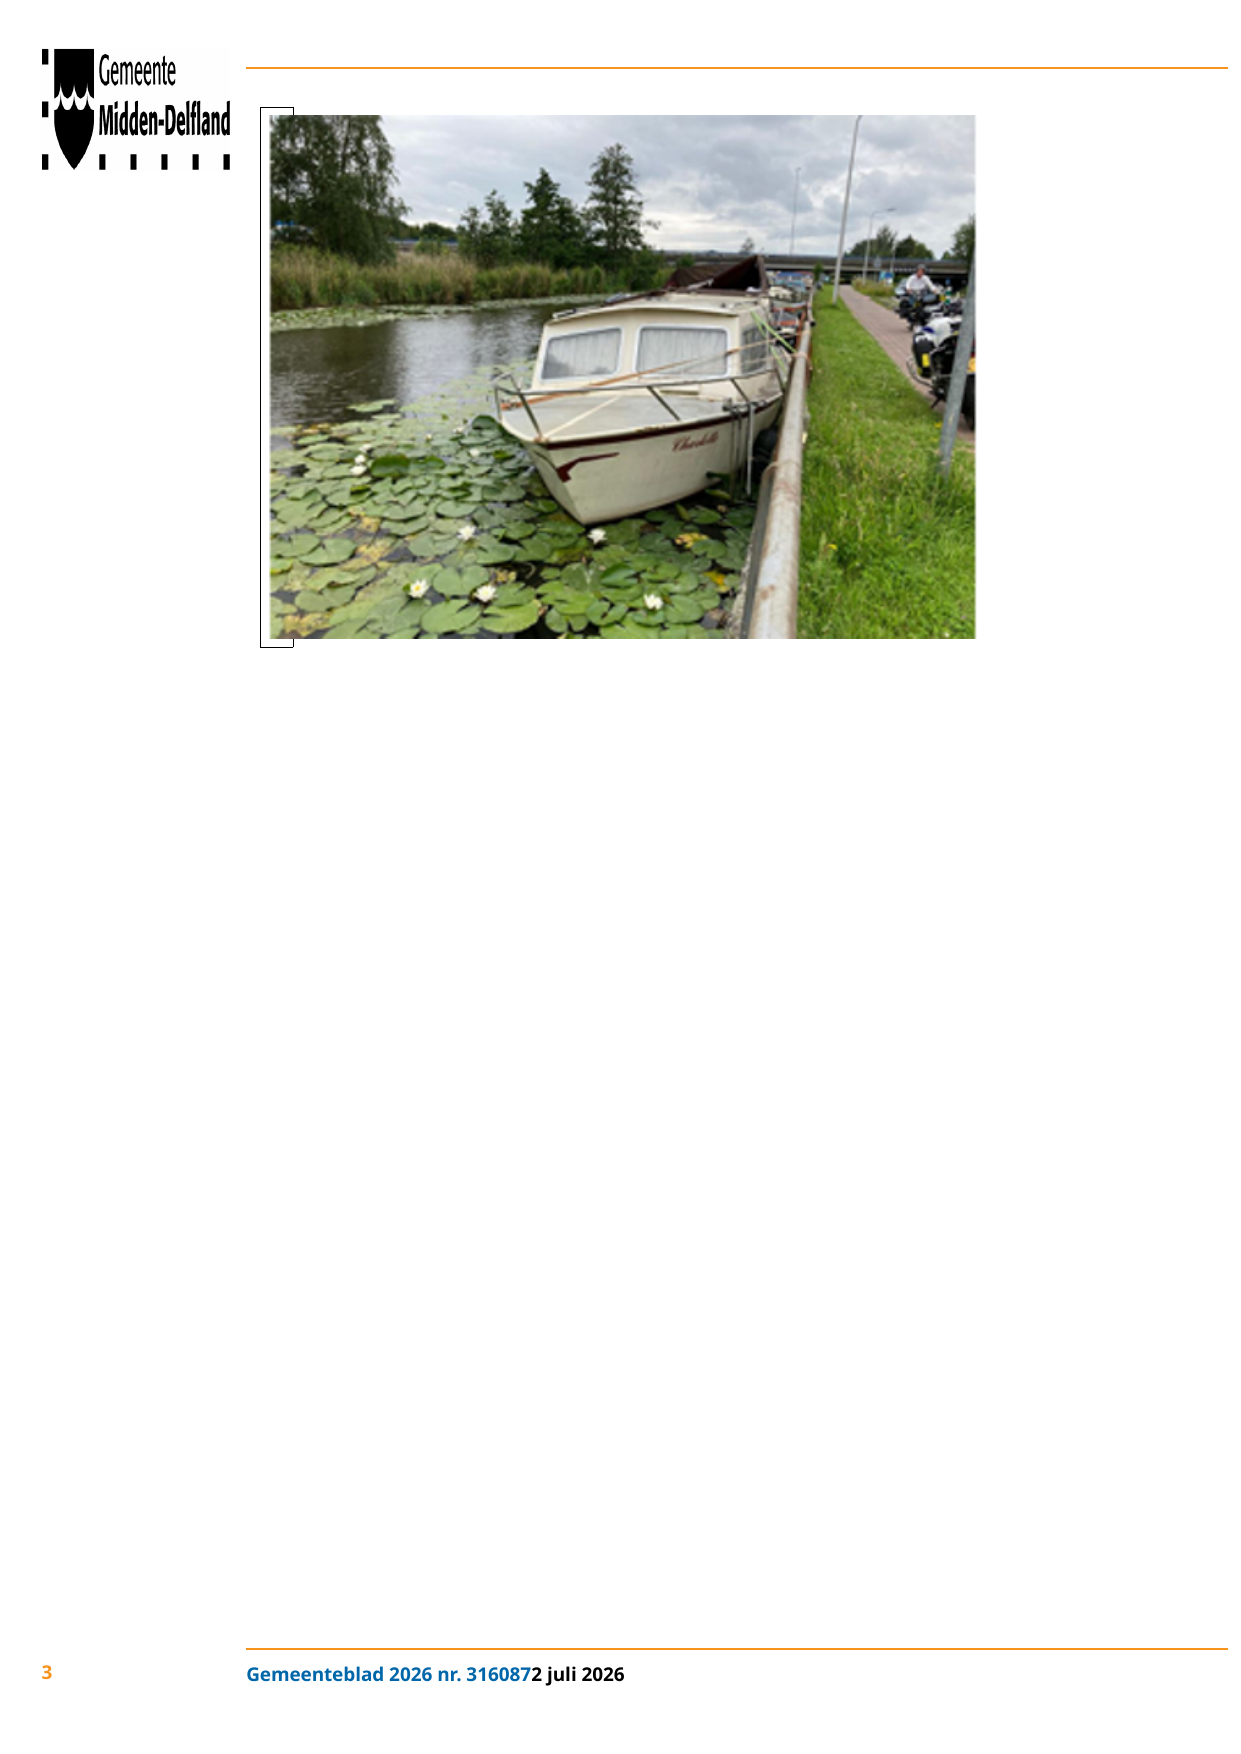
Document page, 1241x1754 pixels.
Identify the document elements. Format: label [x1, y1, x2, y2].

picture [41, 47, 231, 172]
picture [268, 115, 978, 639]
